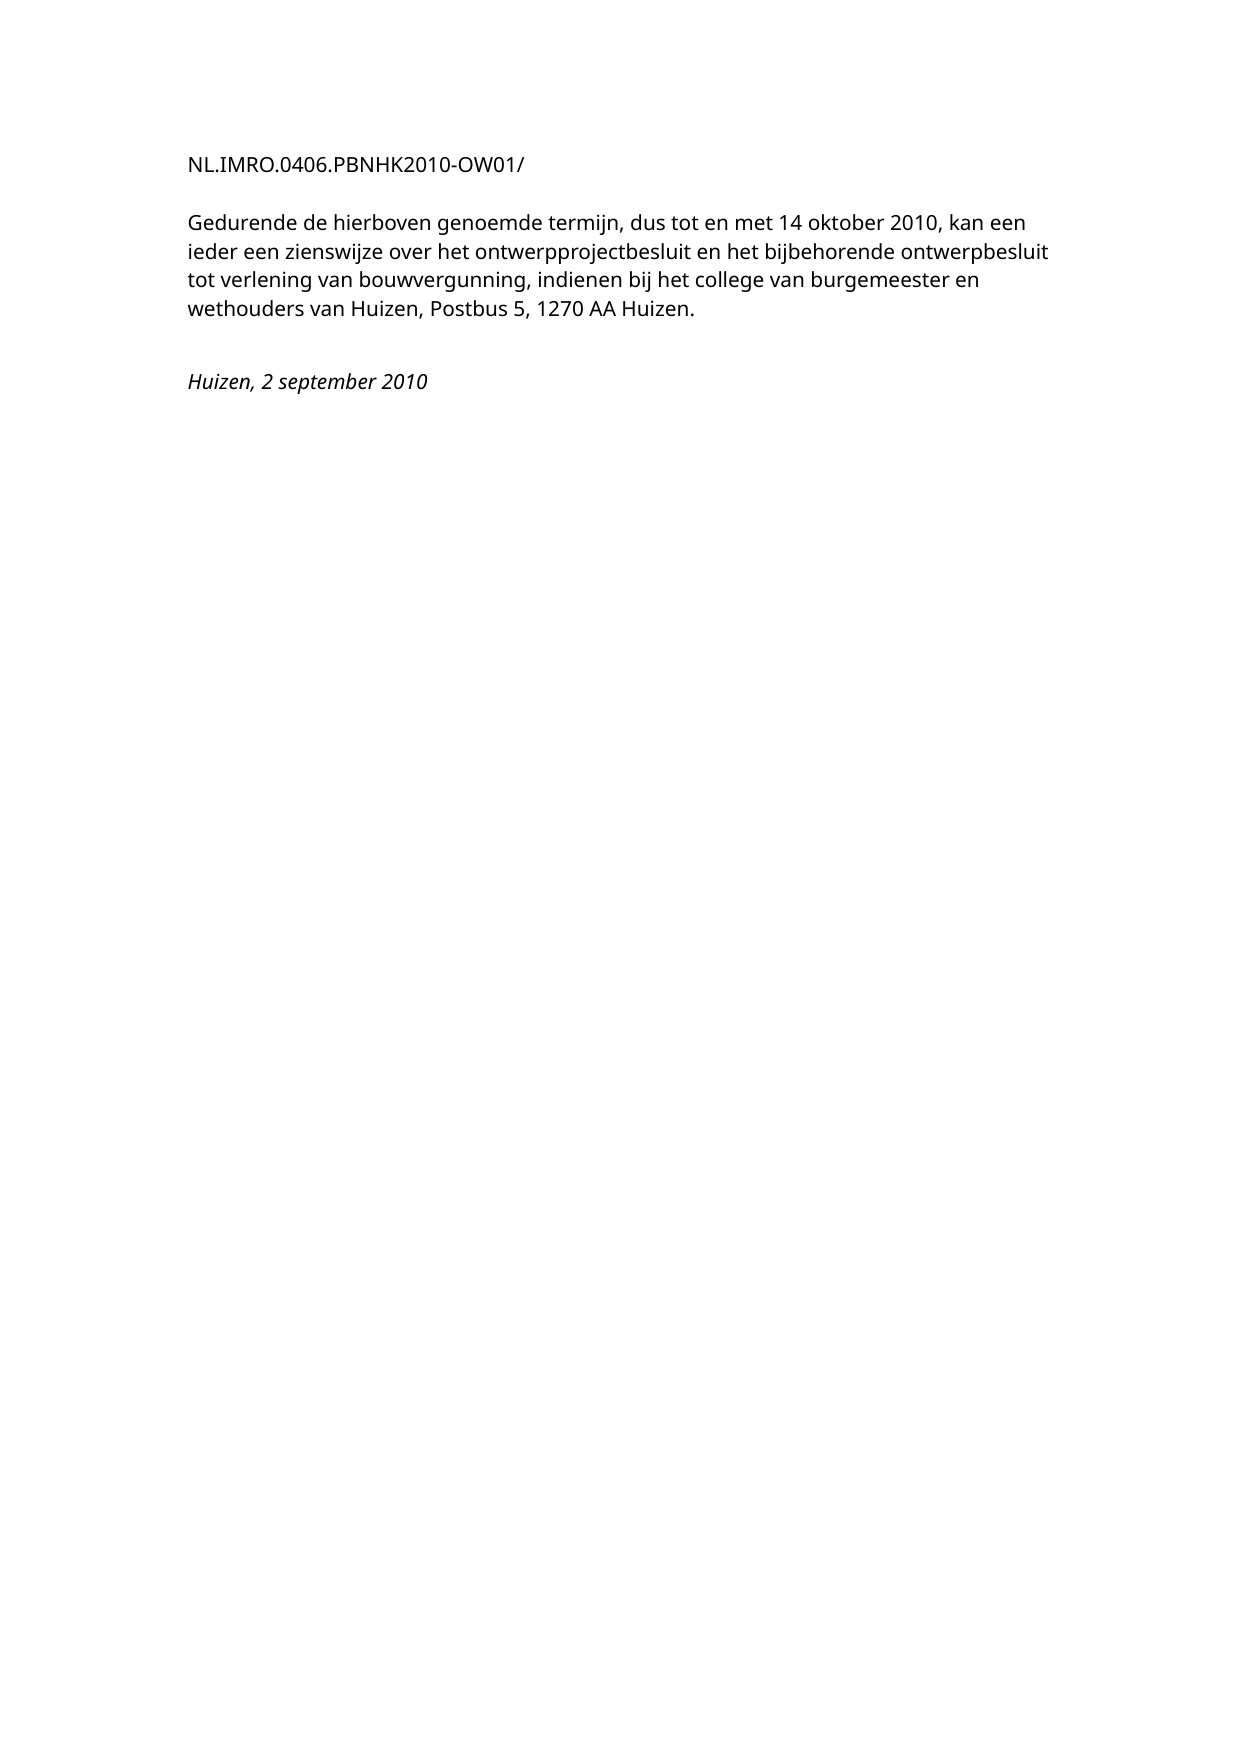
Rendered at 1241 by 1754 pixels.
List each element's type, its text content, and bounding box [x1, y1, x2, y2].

text Huizen, 2 september 2010 [187, 367, 1053, 396]
text NL.IMRO.0406.PBNHK2010-OW01/ [187, 150, 1053, 178]
text Gedurende de hierboven genoemde termijn, dus tot en met 14 oktober 2010, kan een ieder een zienswijze over het ontwerpprojectbesluit en het bijbehorende ontwerpbesluit tot verlening van bouwvergunning, indienen bij het college van burgemeester en wethouders van Huizen, Postbus 5, 1270 AA Huizen. [187, 208, 1053, 322]
